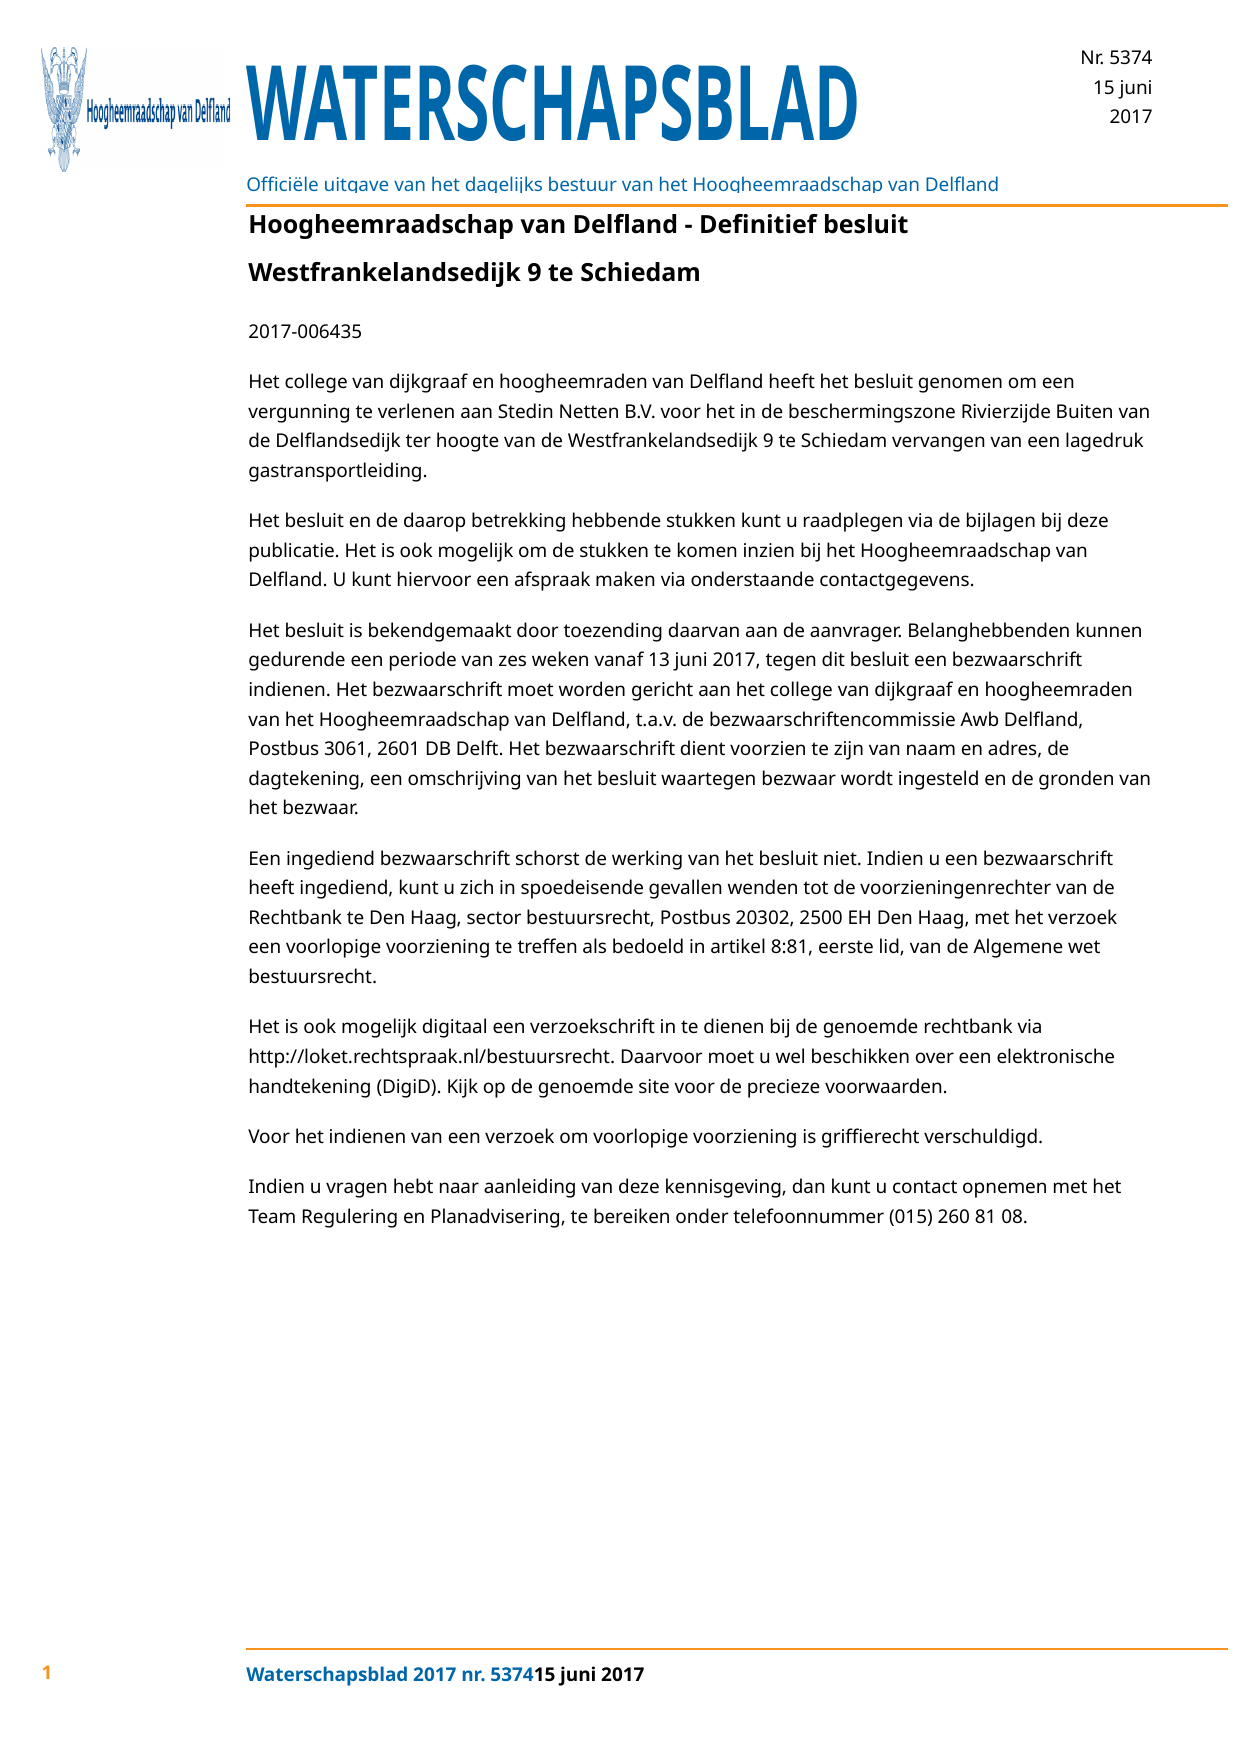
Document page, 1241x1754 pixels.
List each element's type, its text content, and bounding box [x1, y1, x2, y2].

text Hoogheemraadschap van Delfland - Definitief besluit Westfrankelandsedijk 9 te Schiedam [248, 207, 1152, 288]
text 2017-006435 [248, 318, 1152, 344]
text Indien u vragen hebt naar aanleiding van deze kennisgeving, dan kunt u contact opnemen met het Team Regulering en Planadvisering, te bereiken onder telefoonnummer (015) 260 81 08. [248, 1174, 1152, 1229]
text Een ingediend bezwaarschrift schorst de werking van het besluit niet. Indien u een bezwaarschrift heeft ingediend, kunt u zich in spoedeisende gevallen wenden tot de voorzieningenrechter van de Rechtbank te Den Haag, sector bestuursrecht, Postbus 20302, 2500 EH Den Haag, met het verzoek een voorlopige voorziening te treffen als bedoeld in artikel 8:81, eerste lid, van de Algemene wet bestuursrecht. [248, 845, 1152, 989]
text Het besluit is bekendgemaakt door toezending daarvan aan de aanvrager. Belanghebbenden kunnen gedurende een periode van zes weken vanaf 13 juni 2017, tegen dit besluit een bezwaarschrift indienen. Het bezwaarschrift moet worden gericht aan het college van dijkgraaf en hoogheemraden van het Hoogheemraadschap van Delfland, t.a.v. de bezwaarschriftencommissie Awb Delfland, Postbus 3061, 2601 DB Delft. Het bezwaarschrift dient voorzien te zijn van naam en adres, de dagtekening, een omschrijving van het besluit waartegen bezwaar wordt ingesteld en de gronden van het bezwaar. [248, 617, 1152, 820]
picture [41, 47, 231, 172]
text Het is ook mogelijk digitaal een verzoekschrift in te dienen bij de genoemde rechtbank via http://loket.rechtspraak.nl/bestuursrecht. Daarvoor moet u wel beschikken over een elektronische handtekening (DigiD). Kijk op de genoemde site voor de precieze voorwaarden. [248, 1014, 1152, 1099]
text Het besluit en de daarop betrekking hebbende stukken kunt u raadplegen via de bijlagen bij deze publicatie. Het is ook mogelijk om de stukken te komen inzien bij het Hoogheemraadschap van Delfland. U kunt hiervoor een afspraak maken via onderstaande contactgegevens. [248, 507, 1152, 592]
text Voor het indienen van een verzoek om voorlopige voorziening is griffierecht verschuldigd. [248, 1123, 1152, 1149]
text Het college van dijkgraaf en hoogheemraden van Delfland heeft het besluit genomen om een vergunning te verlenen aan Stedin Netten B.V. voor het in de beschermingszone Rivierzijde Buiten van de Delflandsedijk ter hoogte van de Westfrankelandsedijk 9 te Schiedam vervangen van een lagedruk gastransportleiding. [248, 368, 1152, 483]
